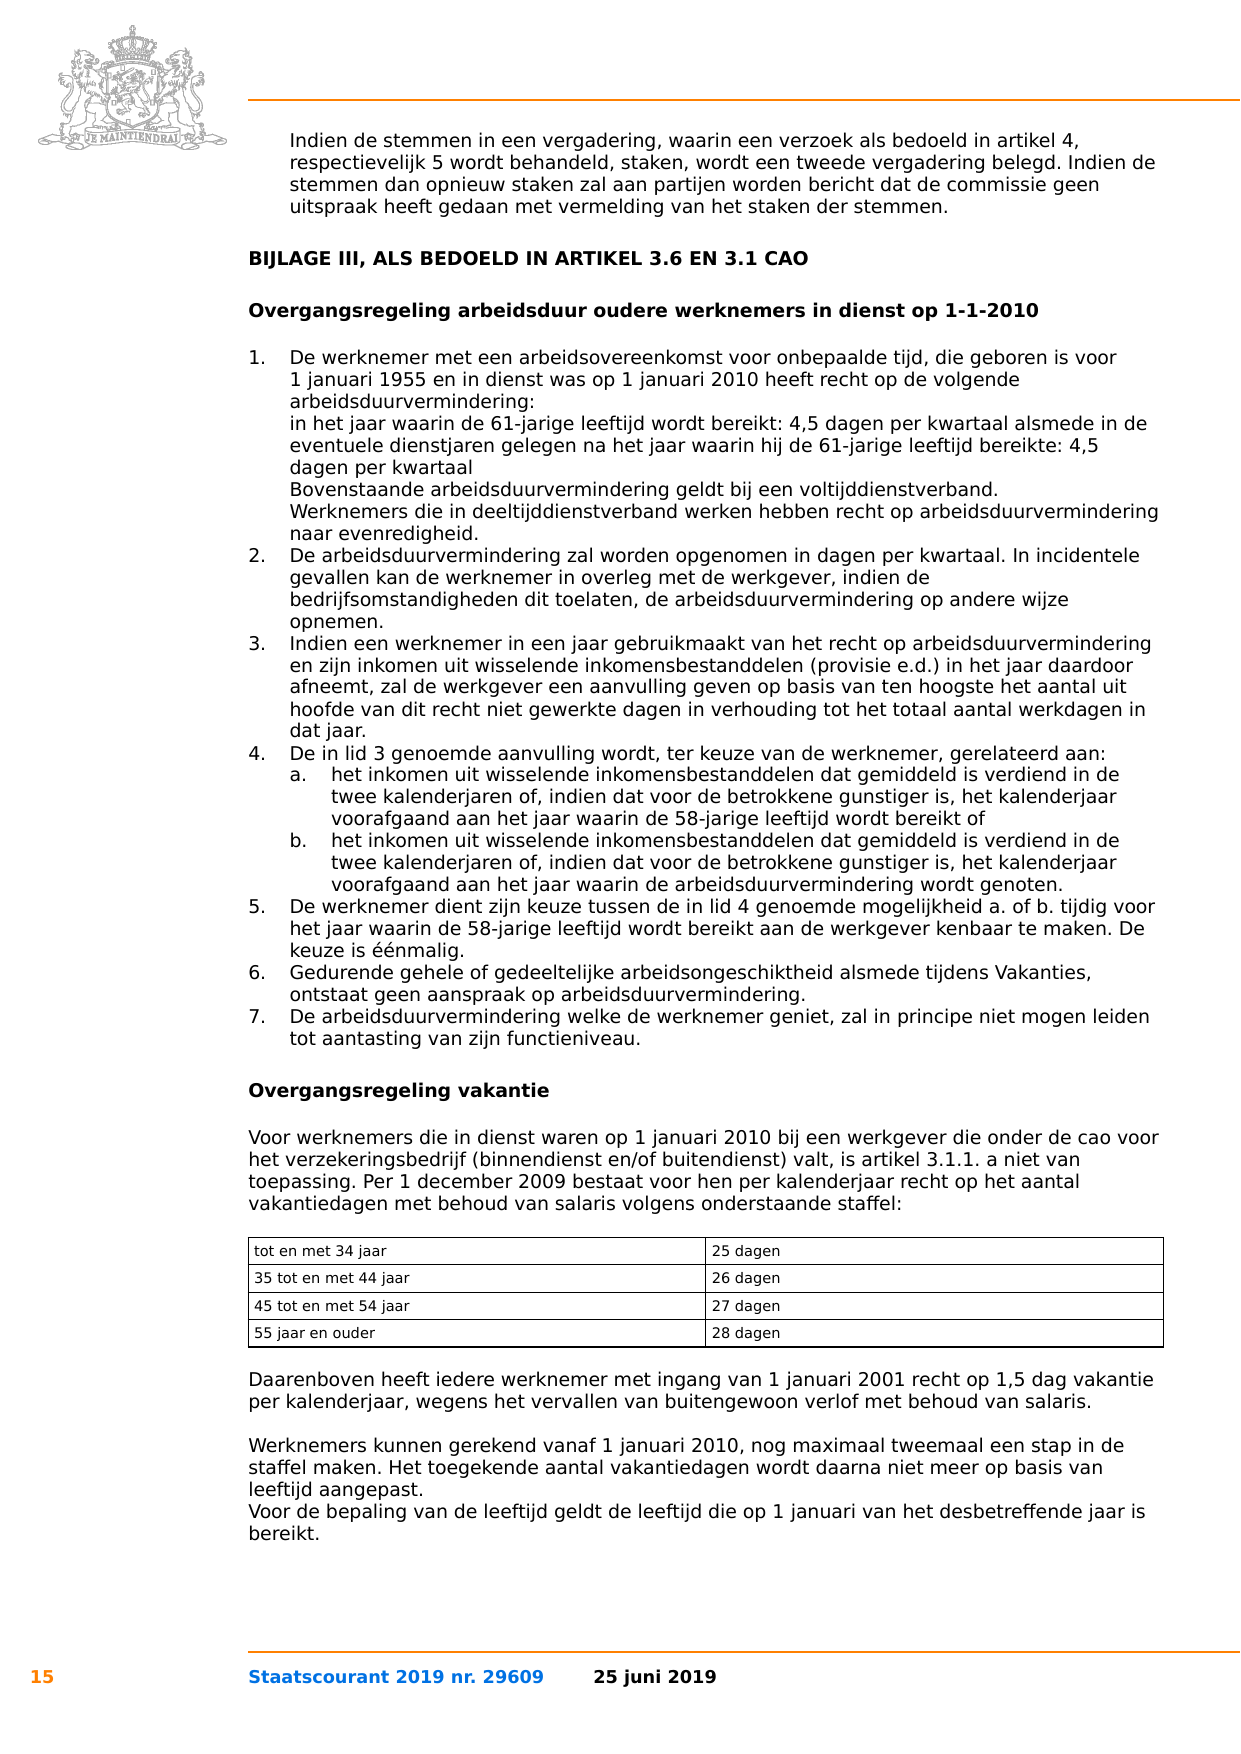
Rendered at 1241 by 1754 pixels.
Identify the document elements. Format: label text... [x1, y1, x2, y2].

text Bovenstaande arbeidsduurvermindering geldt bij een voltijddienstverband. [289, 479, 1163, 501]
table_cell 26 dagen [706, 1265, 1163, 1292]
table_cell 28 dagen [706, 1320, 1163, 1346]
subtitle Overgangsregeling vakantie [248, 1080, 1163, 1102]
text in het jaar waarin de 61-jarige leeftijd wordt bereikt: 4,5 dagen per kwartaal alsmede in de eventuele dienstjaren gelegen na het jaar waarin hij de 61-jarige leeftijd bereikte: 4,5 dagen per kwartaal [289, 413, 1163, 479]
text 5. De werknemer dient zijn keuze tussen de in lid 4 genoemde mogelijkheid a. of b. tijdig voor het jaar waarin de 58-jarige leeftijd wordt bereikt aan de werkgever kenbaar te maken. De keuze is éénmalig. [248, 896, 1163, 962]
text b. het inkomen uit wisselende inkomensbestanddelen dat gemiddeld is verdiend in de twee kalenderjaren of, indien dat voor de betrokkene gunstiger is, het kalenderjaar voorafgaand aan het jaar waarin de arbeidsduurvermindering wordt genoten. [289, 830, 1163, 896]
text 4. De in lid 3 genoemde aanvulling wordt, ter keuze van de werknemer, gerelateerd aan: [248, 742, 1163, 764]
text 7. De arbeidsduurvermindering welke de werknemer geniet, zal in principe niet mogen leiden tot aantasting van zijn functieniveau. [248, 1006, 1163, 1050]
table_header 25 dagen [706, 1238, 1163, 1264]
text Voor de bepaling van de leeftijd geldt de leeftijd die op 1 januari van het desbetreffende jaar is bereikt. [248, 1501, 1163, 1545]
text 6. Gedurende gehele of gedeeltelijke arbeidsongeschiktheid alsmede tijdens Vakanties, ontstaat geen aanspraak op arbeidsduurvermindering. [248, 962, 1163, 1006]
text a. het inkomen uit wisselende inkomensbestanddelen dat gemiddeld is verdiend in de twee kalenderjaren of, indien dat voor de betrokkene gunstiger is, het kalenderjaar voorafgaand aan het jaar waarin de 58-jarige leeftijd wordt bereikt of [289, 764, 1163, 830]
subtitle BIJLAGE III, ALS BEDOELD IN ARTIKEL 3.6 EN 3.1 CAO [248, 248, 1163, 270]
text 1. De werknemer met een arbeidsovereenkomst voor onbepaalde tijd, die geboren is voor 1 januari 1955 en in dienst was op 1 januari 2010 heeft recht op de volgende arbeidsduurvermindering: [248, 347, 1163, 413]
text Daarenboven heeft iedere werknemer met ingang van 1 januari 2001 recht op 1,5 dag vakantie per kalenderjaar, wegens het vervallen van buitengewoon verlof met behoud van salaris. [248, 1369, 1163, 1413]
subtitle Overgangsregeling arbeidsduur oudere werknemers in dienst op 1-1-2010 [248, 300, 1163, 322]
table_cell 55 jaar en ouder [249, 1320, 705, 1346]
text Voor werknemers die in dienst waren op 1 januari 2010 bij een werkgever die onder de cao voor het verzekeringsbedrijf (binnendienst en/of buitendienst) valt, is artikel 3.1.1. a niet van toepassing. Per 1 december 2009 bestaat voor hen per kalenderjaar recht op het aantal vakantiedagen met behoud van salaris volgens onderstaande staffel: [248, 1127, 1163, 1215]
picture [38, 25, 227, 150]
text Werknemers die in deeltijddienstverband werken hebben recht op arbeidsduurvermindering naar evenredigheid. [289, 501, 1163, 544]
table_cell 35 tot en met 44 jaar [249, 1265, 705, 1292]
table_cell 45 tot en met 54 jaar [249, 1293, 705, 1319]
text Werknemers kunnen gerekend vanaf 1 januari 2010, nog maximaal tweemaal een stap in de staffel maken. Het toegekende aantal vakantiedagen wordt daarna niet meer op basis van leeftijd aangepast. [248, 1435, 1163, 1501]
table_header tot en met 34 jaar [249, 1238, 705, 1264]
text 2. De arbeidsduurvermindering zal worden opgenomen in dagen per kwartaal. In incidentele gevallen kan de werknemer in overleg met de werkgever, indien de bedrijfsomstandigheden dit toelaten, de arbeidsduurvermindering op andere wijze opnemen. [248, 544, 1163, 632]
table_cell 27 dagen [706, 1293, 1163, 1319]
text Indien de stemmen in een vergadering, waarin een verzoek als bedoeld in artikel 4, respectievelijk 5 wordt behandeld, staken, wordt een tweede vergadering belegd. Indien de stemmen dan opnieuw staken zal aan partijen worden bericht dat de commissie geen uitspraak heeft gedaan met vermelding van het staken der stemmen. [289, 130, 1163, 218]
text 3. Indien een werknemer in een jaar gebruikmaakt van het recht op arbeidsduurvermindering en zijn inkomen uit wisselende inkomensbestanddelen (provisie e.d.) in het jaar daardoor afneemt, zal de werkgever een aanvulling geven op basis van ten hoogste het aantal uit hoofde van dit recht niet gewerkte dagen in verhouding tot het totaal aantal werkdagen in dat jaar. [248, 632, 1163, 742]
